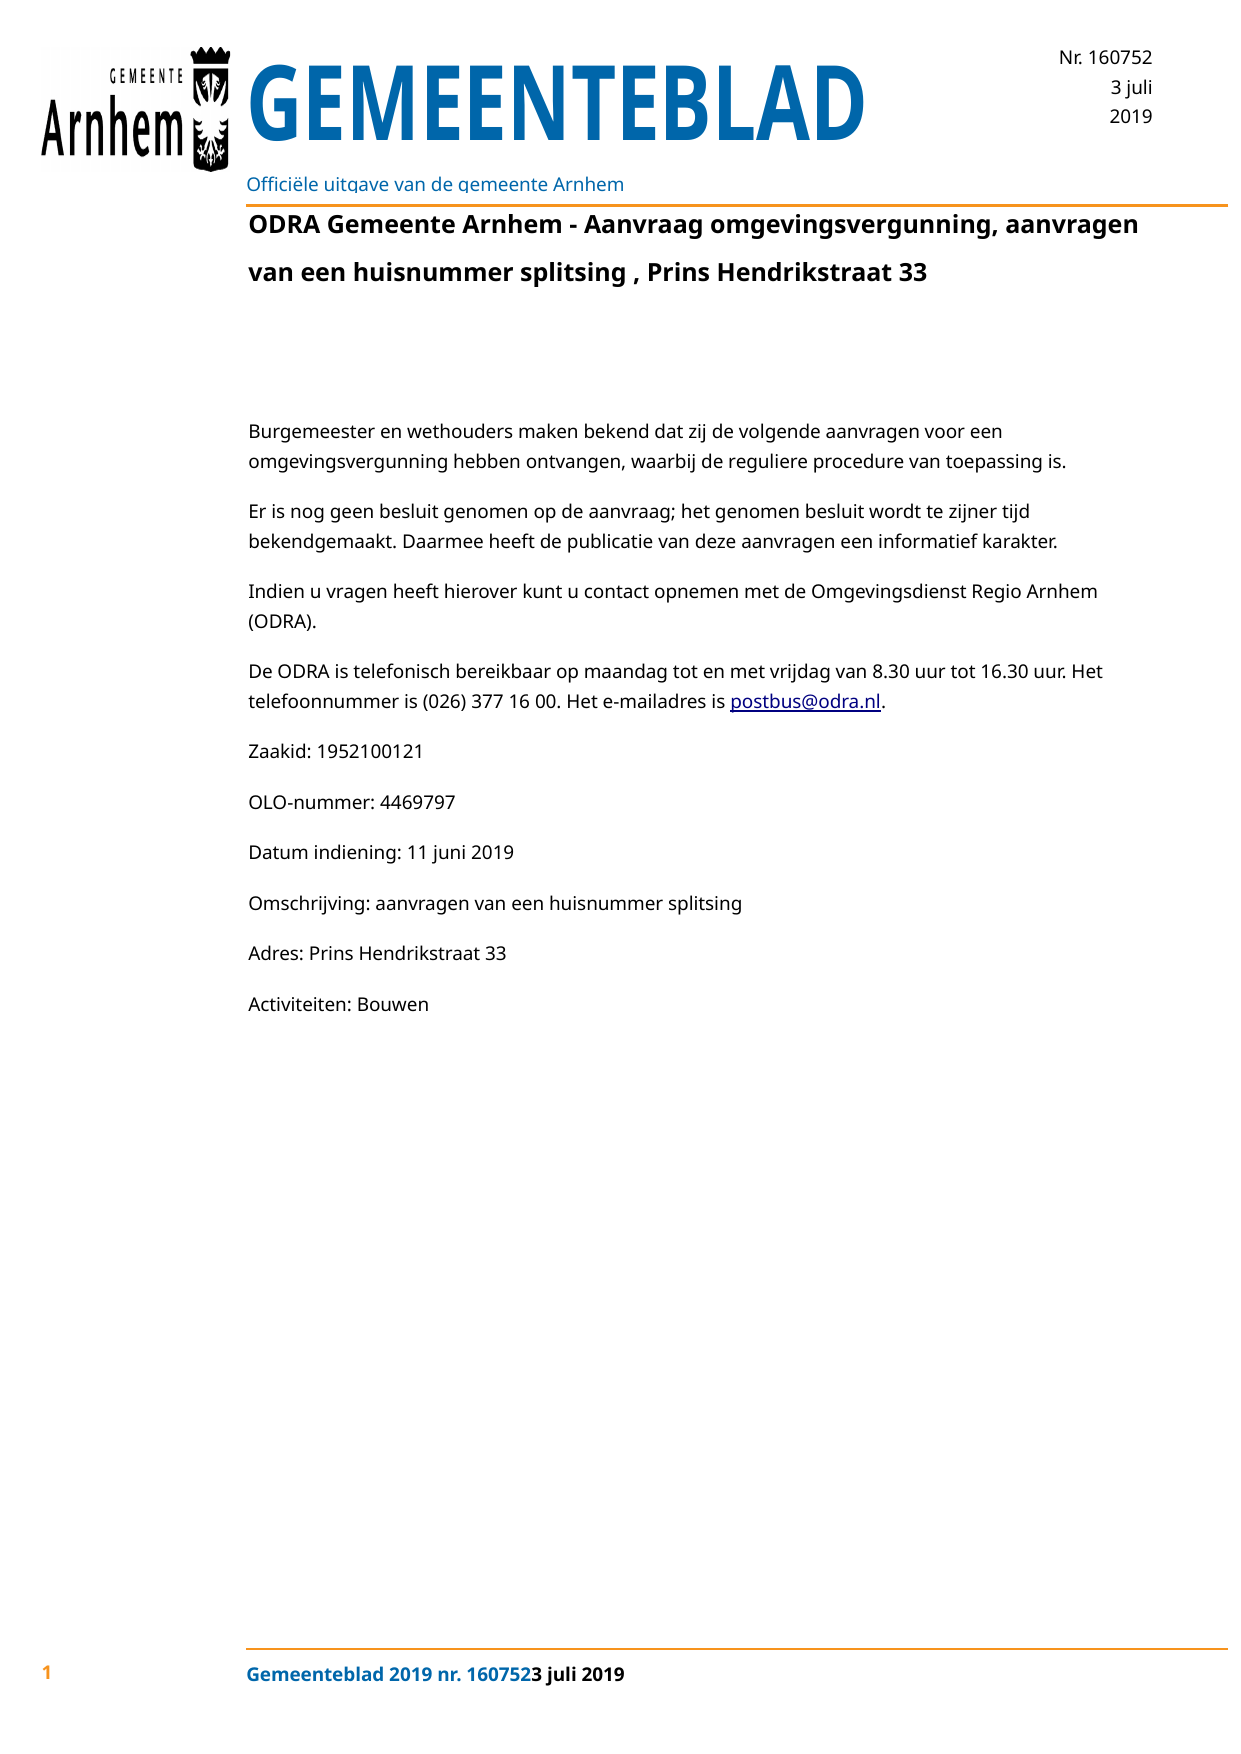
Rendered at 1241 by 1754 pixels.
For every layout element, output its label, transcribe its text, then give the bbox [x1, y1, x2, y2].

text Datum indiening: 11 juni 2019 [248, 839, 1152, 865]
text De ODRA is telefonisch bereikbaar op maandag tot en met vrijdag van 8.30 uur tot 16.30 uur. Het telefoonnummer is (026) 377 16 00. Het e-mailadres is postbus@odra.nl. [248, 659, 1152, 714]
text Burgemeester en wethouders maken bekend dat zij de volgende aanvragen voor een omgevingsvergunning hebben ontvangen, waarbij de reguliere procedure van toepassing is. [248, 419, 1152, 474]
text Er is nog geen besluit genomen op de aanvraag; het genomen besluit wordt te zijner tijd bekendgemaakt. Daarmee heeft de publicatie van deze aanvragen een informatief karakter. [248, 499, 1152, 554]
text Zaakid: 1952100121 [248, 739, 1152, 764]
text OLO-nummer: 4469797 [248, 789, 1152, 815]
text Activiteiten: Bouwen [248, 991, 1152, 1017]
text Omschrijving: aanvragen van een huisnummer splitsing [248, 890, 1152, 916]
text Indien u vragen heeft hierover kunt u contact opnemen met de Omgevingsdienst Regio Arnhem (ODRA). [248, 579, 1152, 634]
picture [41, 47, 231, 172]
text Adres: Prins Hendrikstraat 33 [248, 940, 1152, 966]
text ODRA Gemeente Arnhem - Aanvraag omgevingsvergunning, aanvragen van een huisnummer splitsing , Prins Hendrikstraat 33 [248, 207, 1152, 288]
